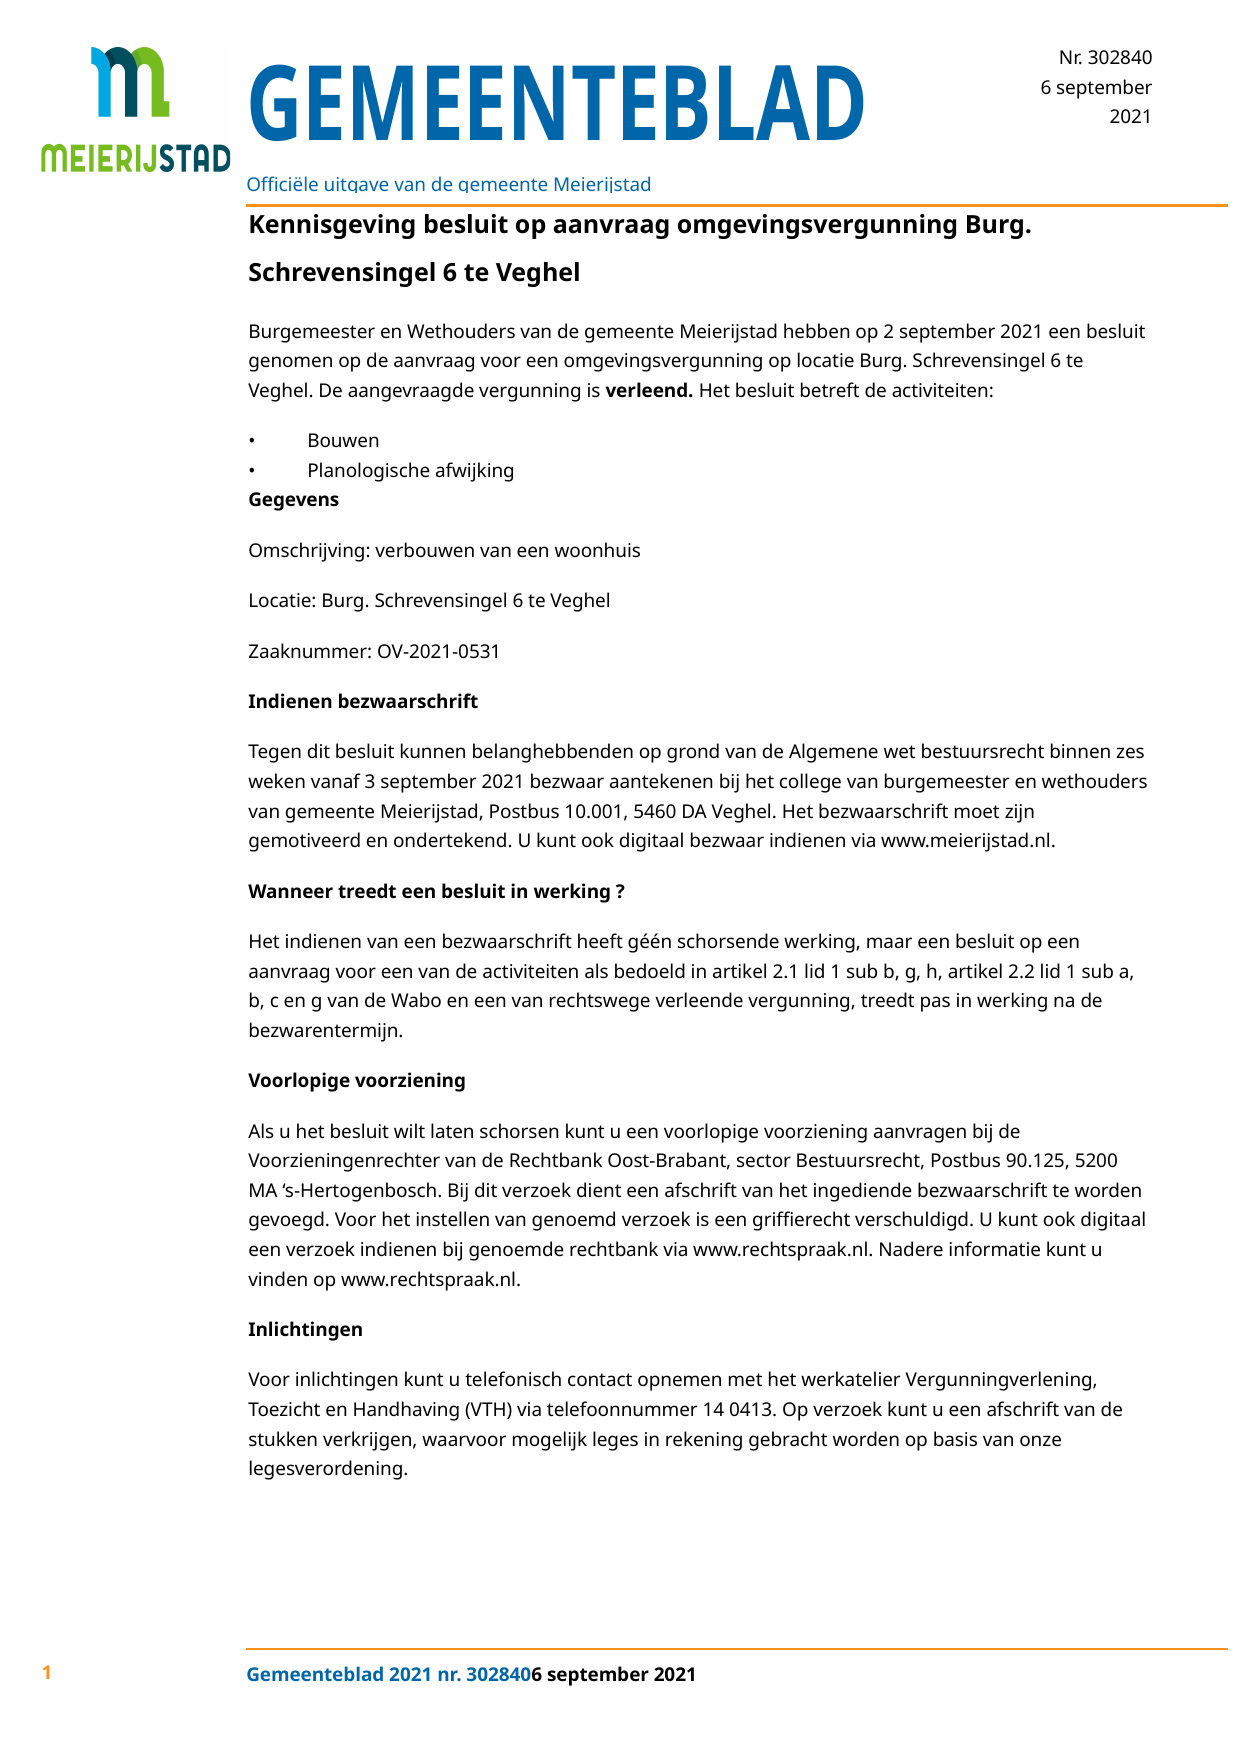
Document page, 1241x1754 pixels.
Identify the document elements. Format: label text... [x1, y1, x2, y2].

text Tegen dit besluit kunnen belanghebbenden op grond van de Algemene wet bestuursrecht binnen zes weken vanaf 3 september 2021 bezwaar aantekenen bij het college van burgemeester en wethouders van gemeente Meierijstad, Postbus 10.001, 5460 DA Veghel. Het bezwaarschrift moet zijn gemotiveerd en ondertekend. U kunt ook digitaal bezwaar indienen via www.meierijstad.nl. [248, 739, 1152, 853]
text Wanneer treedt een besluit in werking ? [248, 878, 1152, 904]
text Het indienen van een bezwaarschrift heeft géén schorsende werking, maar een besluit op een aanvraag voor een van de activiteiten als bedoeld in artikel 2.1 lid 1 sub b, g, h, artikel 2.2 lid 1 sub a, b, c en g van de Wabo en een van rechtswege verleende vergunning, treedt pas in werking na de bezwarentermijn. [248, 928, 1152, 1043]
text Locatie: Burg. Schrevensingel 6 te Veghel [248, 587, 1152, 613]
list Planologische afwijking [248, 457, 1152, 483]
text Zaaknummer: OV-2021-0531 [248, 638, 1152, 664]
text Voorlopige voorziening [248, 1067, 1152, 1093]
list Bouwen [248, 427, 1152, 453]
picture [41, 47, 231, 172]
text Gegevens [248, 487, 1152, 512]
text Als u het besluit wilt laten schorsen kunt u een voorlopige voorziening aanvragen bij de Voorzieningenrechter van de Rechtbank Oost-Brabant, sector Bestuursrecht, Postbus 90.125, 5200 MA ‘s-Hertogenbosch. Bij dit verzoek dient een afschrift van het ingediende bezwaarschrift te worden gevoegd. Voor het instellen van genoemd verzoek is een griffierecht verschuldigd. U kunt ook digitaal een verzoek indienen bij genoemde rechtbank via www.rechtspraak.nl. Nadere informatie kunt u vinden op www.rechtspraak.nl. [248, 1118, 1152, 1292]
text Indienen bezwaarschrift [248, 688, 1152, 714]
text Kennisgeving besluit op aanvraag omgevingsvergunning Burg. Schrevensingel 6 te Veghel [248, 207, 1152, 288]
text Burgemeester en Wethouders van de gemeente Meierijstad hebben op 2 september 2021 een besluit genomen op de aanvraag voor een omgevingsvergunning op locatie Burg. Schrevensingel 6 te Veghel. De aangevraagde vergunning is verleend. Het besluit betreft de activiteiten: [248, 318, 1152, 403]
text Inlichtingen [248, 1316, 1152, 1342]
text Omschrijving: verbouwen van een woonhuis [248, 537, 1152, 563]
text Voor inlichtingen kunt u telefonisch contact opnemen met het werkatelier Vergunningverlening, Toezicht en Handhaving (VTH) via telefoonnummer 14 0413. Op verzoek kunt u een afschrift van de stukken verkrijgen, waarvoor mogelijk leges in rekening gebracht worden op basis van onze legesverordening. [248, 1367, 1152, 1481]
